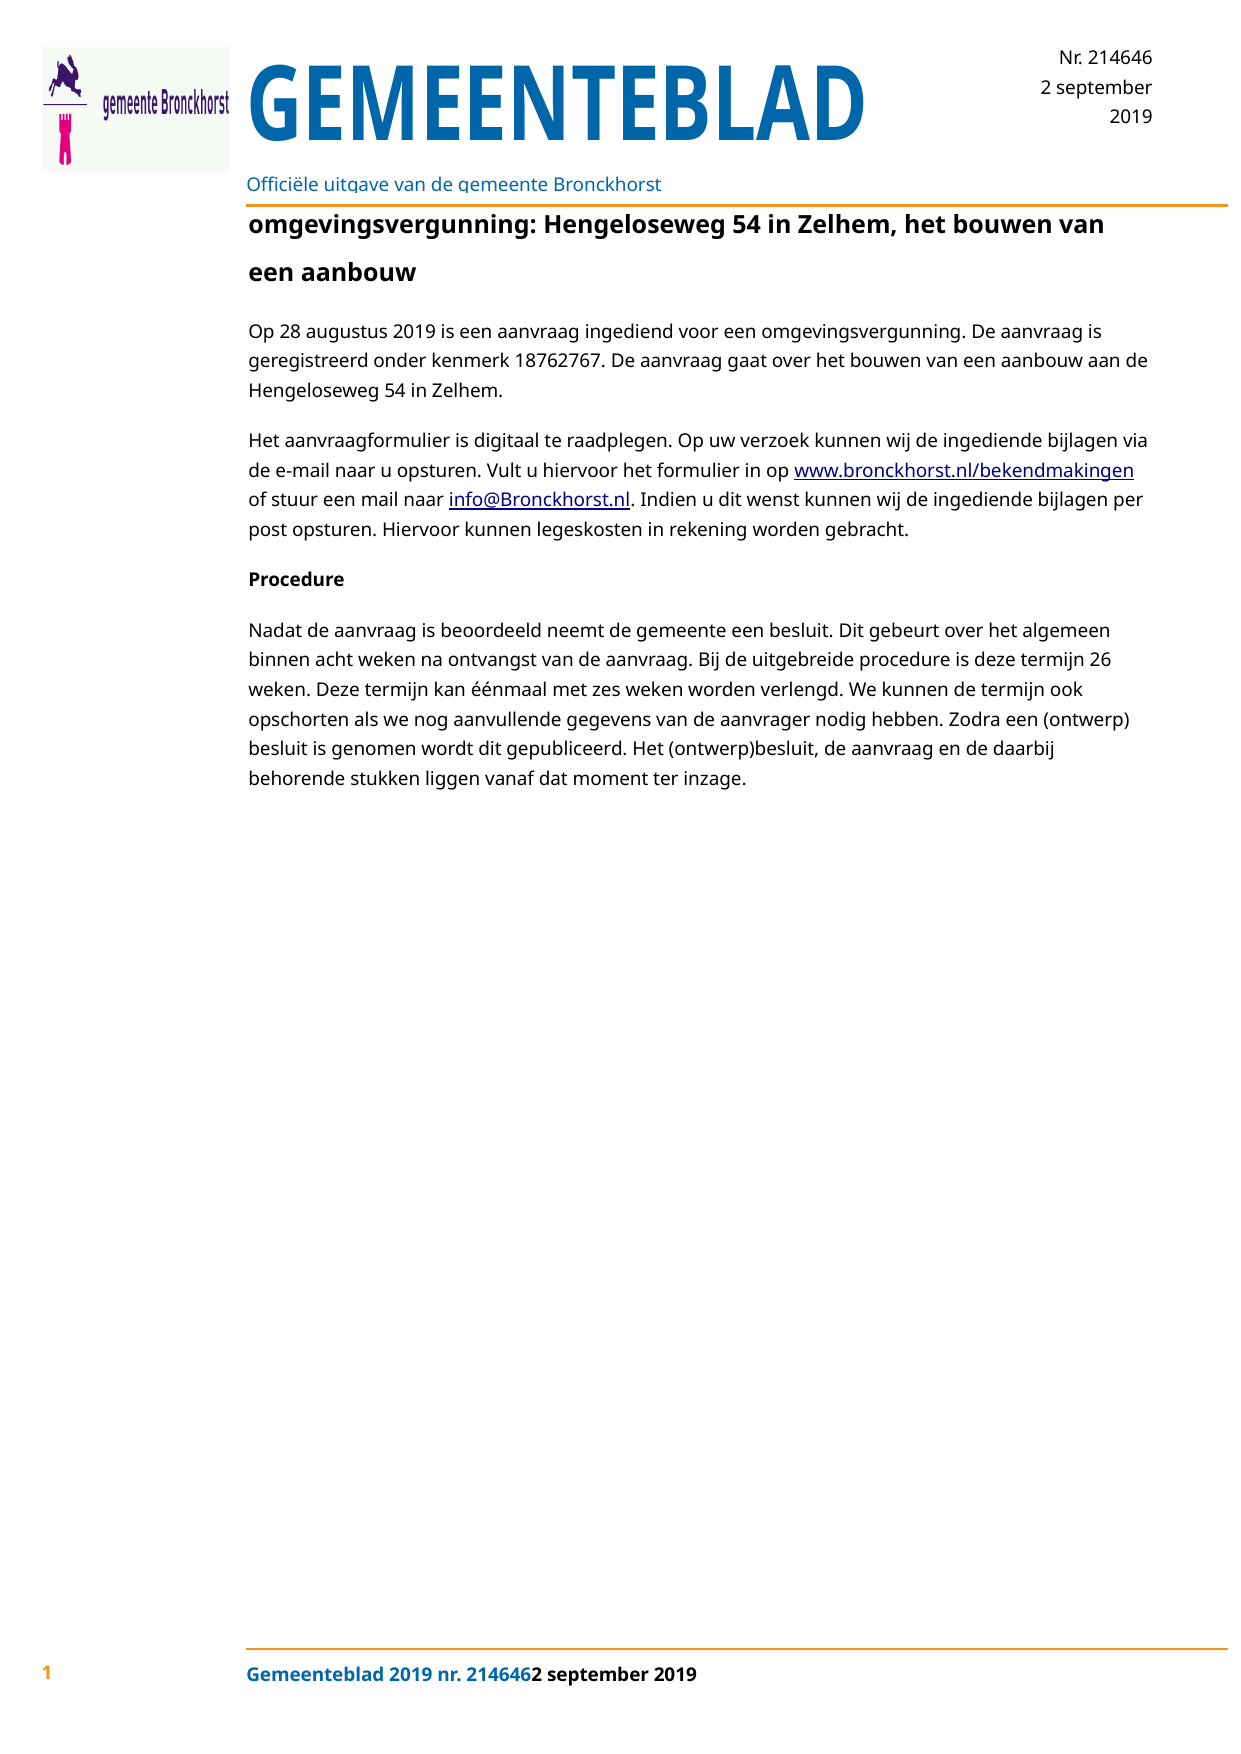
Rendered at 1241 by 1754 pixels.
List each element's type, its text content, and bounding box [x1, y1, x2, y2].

text Procedure [248, 567, 1152, 592]
text omgevingsvergunning: Hengeloseweg 54 in Zelhem, het bouwen van een aanbouw [248, 207, 1152, 288]
text Het aanvraagformulier is digitaal te raadplegen. Op uw verzoek kunnen wij de ingediende bijlagen via de e-mail naar u opsturen. Vult u hiervoor het formulier in op www.bronckhorst.nl/bekendmakingen of stuur een mail naar info@Bronckhorst.nl. Indien u dit wenst kunnen wij de ingediende bijlagen per post opsturen. Hiervoor kunnen legeskosten in rekening worden gebracht. [248, 427, 1152, 542]
text Op 28 augustus 2019 is een aanvraag ingediend voor een omgevingsvergunning. De aanvraag is geregistreerd onder kenmerk 18762767. De aanvraag gaat over het bouwen van een aanbouw aan de Hengeloseweg 54 in Zelhem. [248, 318, 1152, 403]
text Nadat de aanvraag is beoordeeld neemt de gemeente een besluit. Dit gebeurt over het algemeen binnen acht weken na ontvangst van de aanvraag. Bij de uitgebreide procedure is deze termijn 26 weken. Deze termijn kan éénmaal met zes weken worden verlengd. We kunnen de termijn ook opschorten als we nog aanvullende gegevens van de aanvrager nodig hebben. Zodra een (ontwerp) besluit is genomen wordt dit gepubliceerd. Het (ontwerp)besluit, de aanvraag en de daarbij behorende stukken liggen vanaf dat moment ter inzage. [248, 617, 1152, 791]
picture [41, 47, 231, 172]
